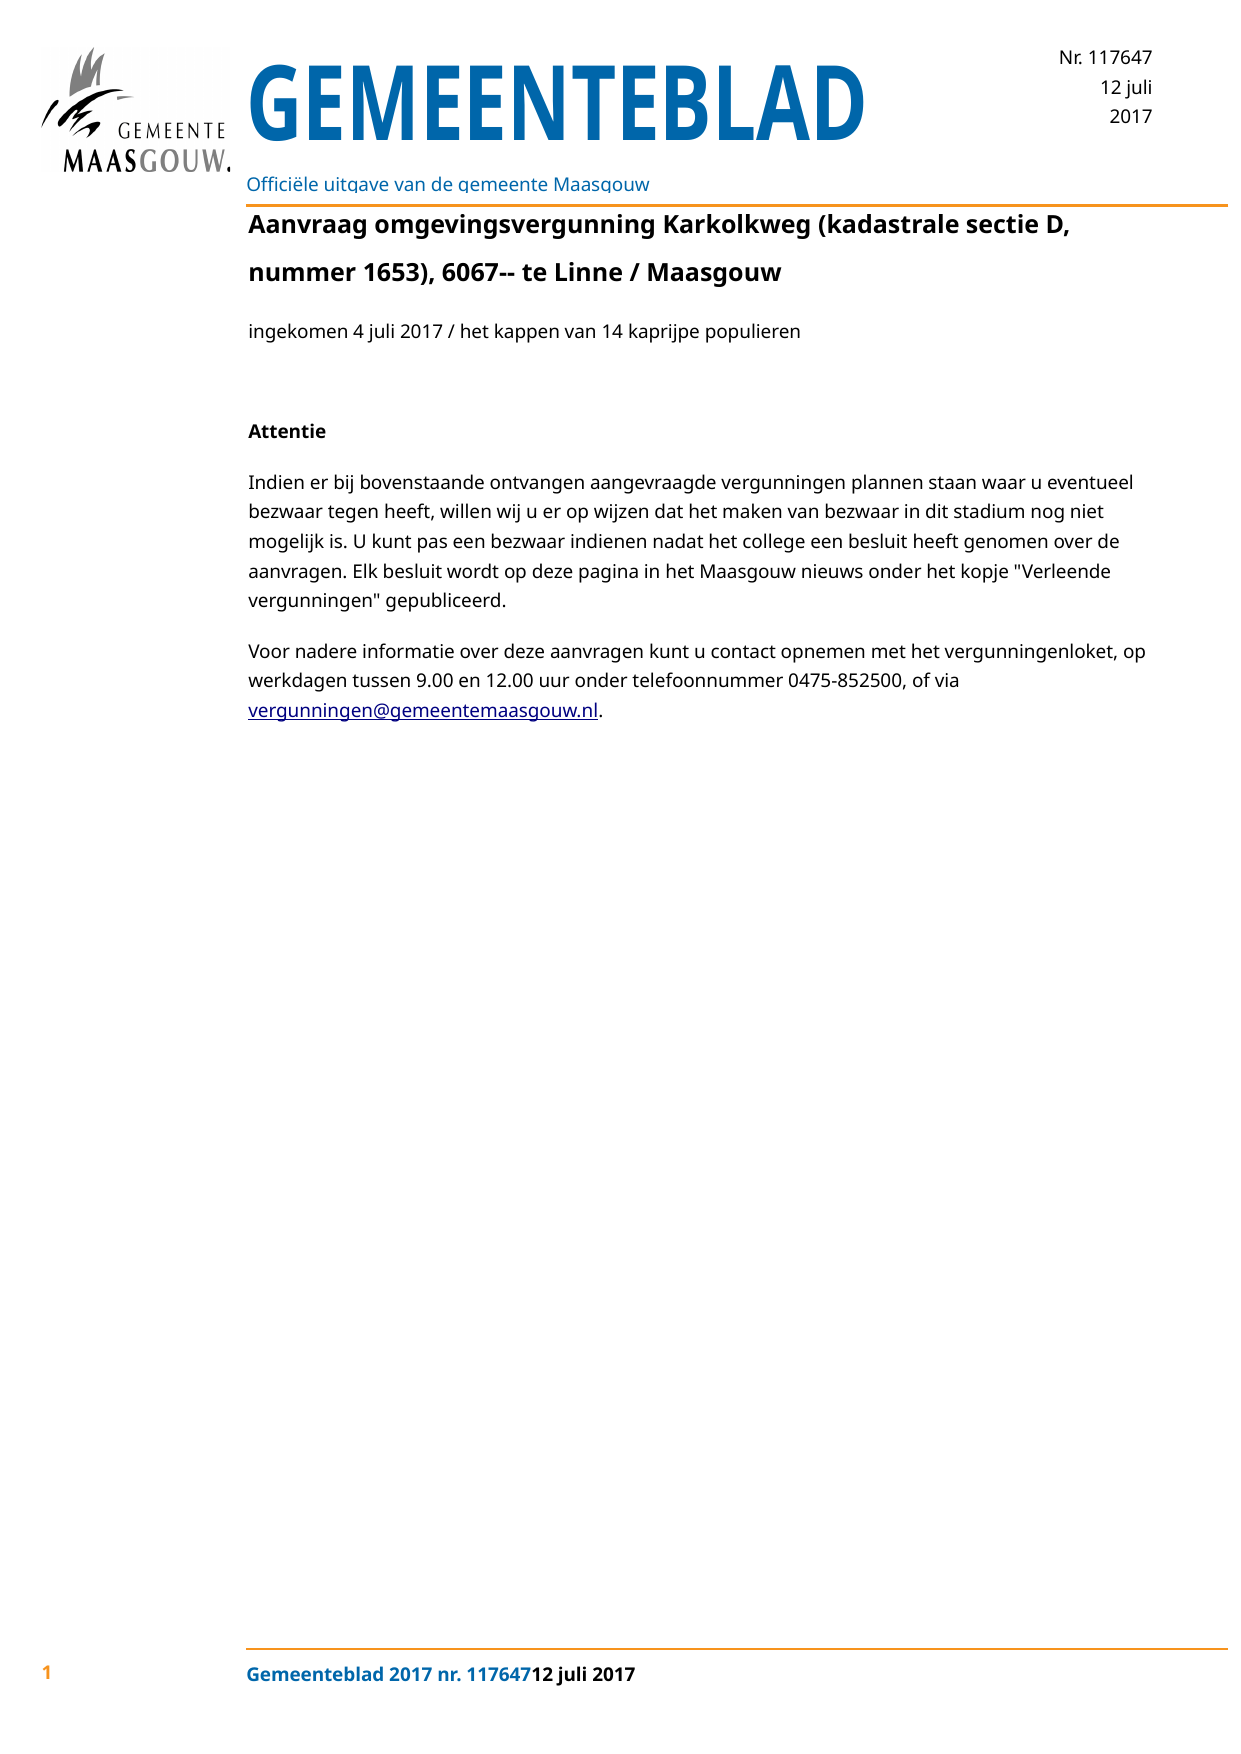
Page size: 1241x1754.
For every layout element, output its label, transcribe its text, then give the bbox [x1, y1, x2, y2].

text ingekomen 4 juli 2017 / het kappen van 14 kaprijpe populieren [248, 318, 1152, 344]
text Voor nadere informatie over deze aanvragen kunt u contact opnemen met het vergunningenloket, op werkdagen tussen 9.00 en 12.00 uur onder telefoonnummer 0475-852500, of via vergunningen@gemeentemaasgouw.nl. [248, 638, 1152, 723]
text Aanvraag omgevingsvergunning Karkolkweg (kadastrale sectie D, nummer 1653), 6067-- te Linne / Maasgouw [248, 207, 1152, 288]
text Indien er bij bovenstaande ontvangen aangevraagde vergunningen plannen staan waar u eventueel bezwaar tegen heeft, willen wij u er op wijzen dat het maken van bezwaar in dit stadium nog niet mogelijk is. U kunt pas een bezwaar indienen nadat het college een besluit heeft genomen over de aanvragen. Elk besluit wordt op deze pagina in het Maasgouw nieuws onder het kopje "Verleende vergunningen" gepubliceerd. [248, 469, 1152, 613]
picture [41, 47, 231, 172]
text Attentie [248, 419, 1152, 444]
